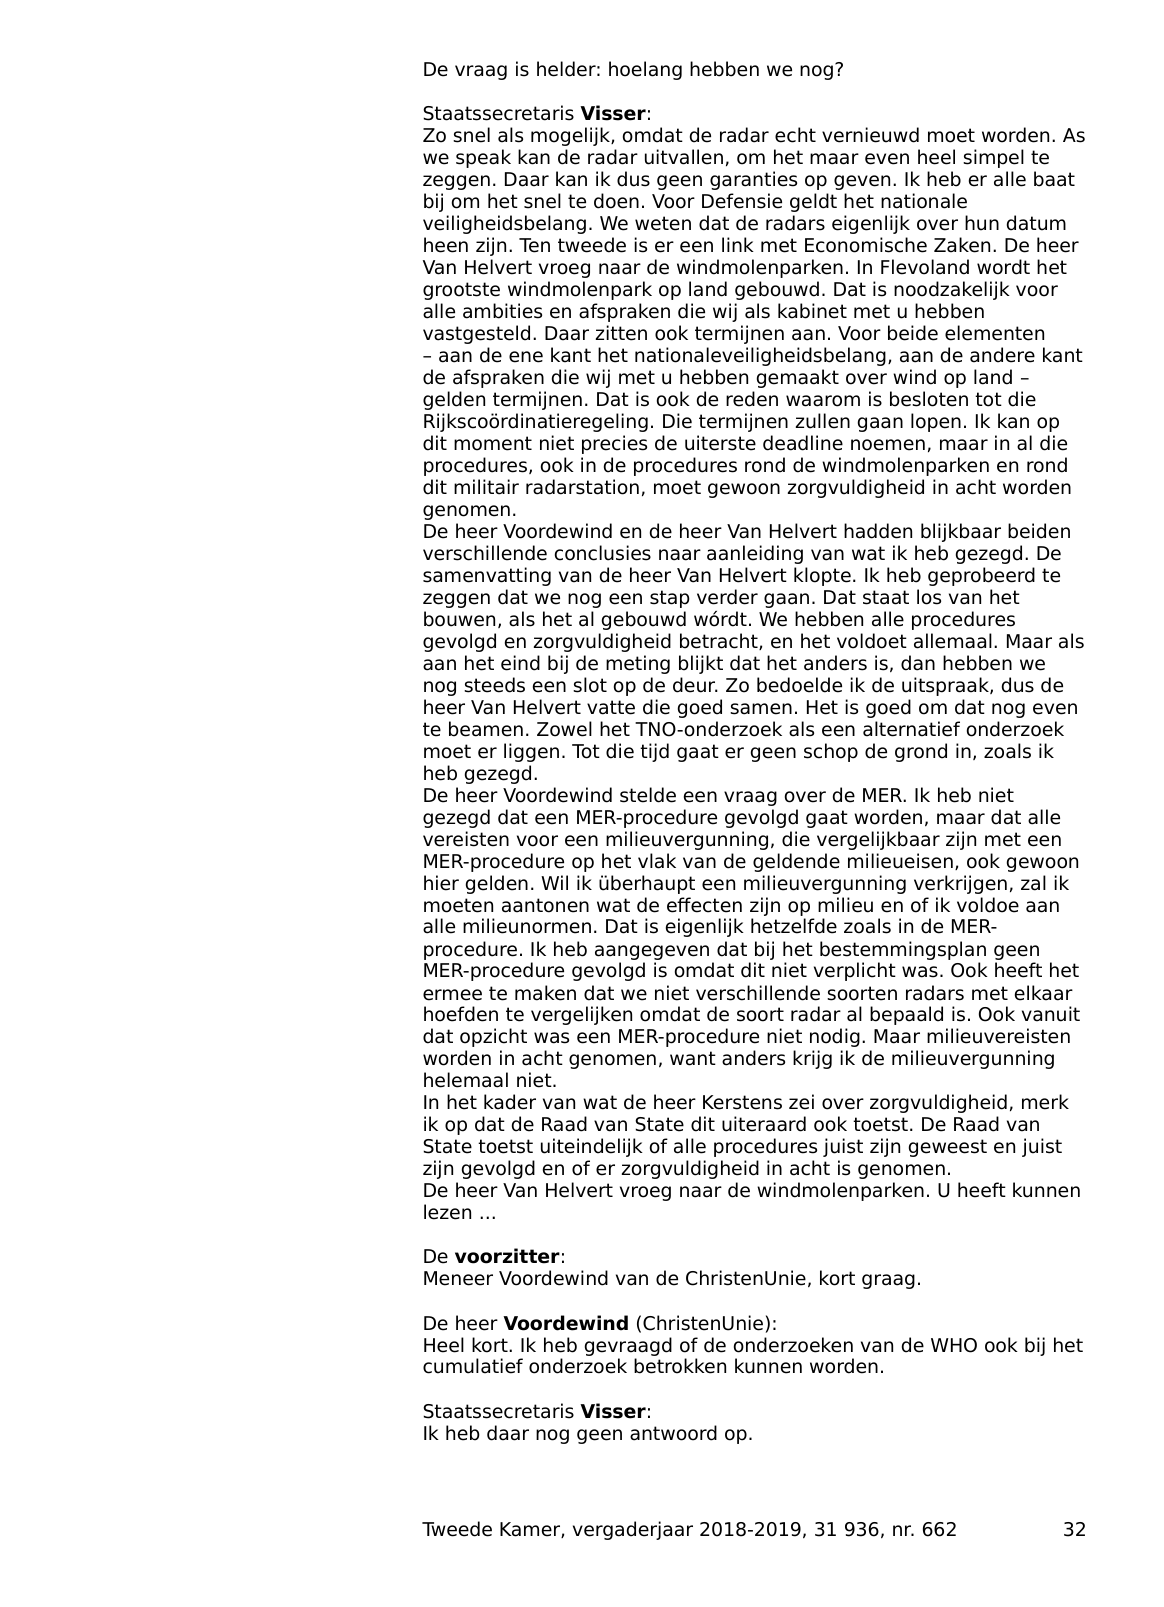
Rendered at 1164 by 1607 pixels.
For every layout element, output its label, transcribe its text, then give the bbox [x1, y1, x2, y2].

text De vraag is helder: hoelang hebben we nog? [422, 59, 1087, 81]
text Heel kort. Ik heb gevraagd of de onderzoeken van de WHO ook bij het cumulatief onderzoek betrokken kunnen worden. [422, 1334, 1087, 1378]
text In het kader van wat de heer Kerstens zei over zorgvuldigheid, merk ik op dat de Raad van State dit uiteraard ook toetst. De Raad van State toetst uiteindelijk of alle procedures juist zijn geweest en juist zijn gevolgd en of er zorgvuldigheid in acht is genomen. [422, 1092, 1087, 1180]
text Staatssecretaris Visser: [422, 103, 1087, 125]
text De heer Van Helvert vroeg naar de windmolenparken. U heeft kunnen lezen ... [422, 1180, 1087, 1224]
text Meneer Voordewind van de ChristenUnie, kort graag. [422, 1268, 1087, 1290]
text De heer Voordewind stelde een vraag over de MER. Ik heb niet gezegd dat een MER-procedure gevolgd gaat worden, maar dat alle vereisten voor een milieuvergunning, die vergelijkbaar zijn met een MER-procedure op het vlak van de geldende milieueisen, ook gewoon hier gelden. Wil ik überhaupt een milieuvergunning verkrijgen, zal ik moeten aantonen wat de effecten zijn op milieu en of ik voldoe aan alle milieunormen. Dat is eigenlijk hetzelfde zoals in de MER-procedure. Ik heb aangegeven dat bij het bestemmingsplan geen MER-procedure gevolgd is omdat dit niet verplicht was. Ook heeft het ermee te maken dat we niet verschillende soorten radars met elkaar hoefden te vergelijken omdat de soort radar al bepaald is. Ook vanuit dat opzicht was een MER-procedure niet nodig. Maar milieuvereisten worden in acht genomen, want anders krijg ik de milieuvergunning helemaal niet. [422, 784, 1087, 1092]
text De heer Voordewind (ChristenUnie): [422, 1312, 1087, 1334]
text De heer Voordewind en de heer Van Helvert hadden blijkbaar beiden verschillende conclusies naar aanleiding van wat ik heb gezegd. De samenvatting van de heer Van Helvert klopte. Ik heb geprobeerd te zeggen dat we nog een stap verder gaan. Dat staat los van het bouwen, als het al gebouwd wórdt. We hebben alle procedures gevolgd en zorgvuldigheid betracht, en het voldoet allemaal. Maar als aan het eind bij de meting blijkt dat het anders is, dan hebben we nog steeds een slot op de deur. Zo bedoelde ik de uitspraak, dus de heer Van Helvert vatte die goed samen. Het is goed om dat nog even te beamen. Zowel het TNO-onderzoek als een alternatief onderzoek moet er liggen. Tot die tijd gaat er geen schop de grond in, zoals ik heb gezegd. [422, 521, 1087, 784]
text Zo snel als mogelijk, omdat de radar echt vernieuwd moet worden. As we speak kan de radar uitvallen, om het maar even heel simpel te zeggen. Daar kan ik dus geen garanties op geven. Ik heb er alle baat bij om het snel te doen. Voor Defensie geldt het nationale veiligheidsbelang. We weten dat de radars eigenlijk over hun datum heen zijn. Ten tweede is er een link met Economische Zaken. De heer Van Helvert vroeg naar de windmolenparken. In Flevoland wordt het grootste windmolenpark op land gebouwd. Dat is noodzakelijk voor alle ambities en afspraken die wij als kabinet met u hebben vastgesteld. Daar zitten ook termijnen aan. Voor beide elementen – aan de ene kant het nationaleveiligheidsbelang, aan de andere kant de afspraken die wij met u hebben gemaakt over wind op land – gelden termijnen. Dat is ook de reden waarom is besloten tot die Rijkscoördinatieregeling. Die termijnen zullen gaan lopen. Ik kan op dit moment niet precies de uiterste deadline noemen, maar in al die procedures, ook in de procedures rond de windmolenparken en rond dit militair radarstation, moet gewoon zorgvuldigheid in acht worden genomen. [422, 125, 1087, 521]
text Ik heb daar nog geen antwoord op. [422, 1423, 1087, 1444]
text De voorzitter: [422, 1246, 1087, 1268]
text Staatssecretaris Visser: [422, 1401, 1087, 1423]
